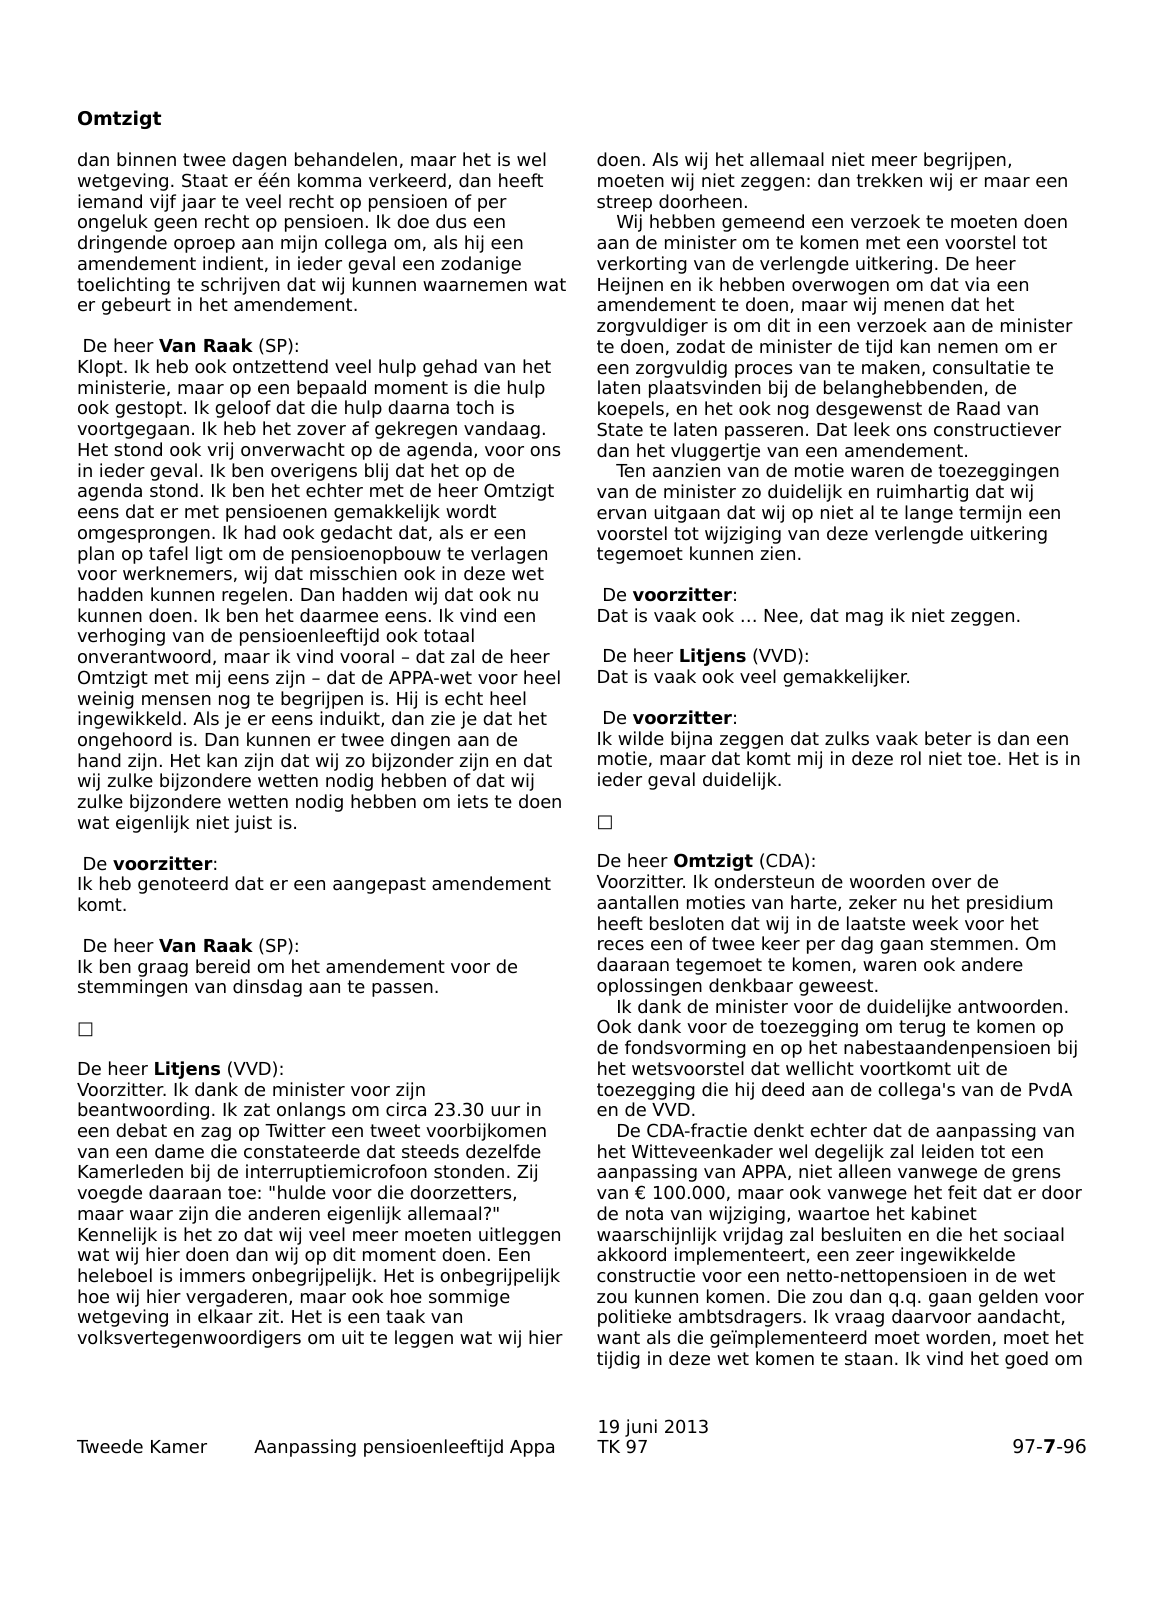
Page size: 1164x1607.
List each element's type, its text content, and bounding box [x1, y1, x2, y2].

text De voorzitter: [77, 853, 567, 874]
text dan binnen twee dagen behandelen, maar het is wel wetgeving. Staat er één komma verkeerd, dan heeft iemand vijf jaar te veel recht op pensioen of per ongeluk geen recht op pensioen. Ik doe dus een dringende oproep aan mijn collega om, als hij een amendement indient, in ieder geval een zodanige toelichting te schrijven dat wij kunnen waarnemen wat er gebeurt in het amendement. [77, 150, 567, 316]
text Ten aanzien van de motie waren de toezeggingen van de minister zo duidelijk en ruimhartig dat wij ervan uitgaan dat wij op niet al te lange termijn een voorstel tot wijziging van deze verlengde uitkering tegemoet kunnen zien. [596, 461, 1087, 565]
text De heer Van Raak (SP): [77, 336, 567, 357]
text □ [596, 811, 1087, 831]
text Dat is vaak ook … Nee, dat mag ik niet zeggen. [596, 606, 1087, 626]
text Voorzitter. Ik ondersteun de woorden over de aantallen moties van harte, zeker nu het presidium heeft besloten dat wij in de laatste week voor het reces een of twee keer per dag gaan stemmen. Om daaraan tegemoet te komen, waren ook andere oplossingen denkbaar geweest. [596, 872, 1087, 996]
text De voorzitter: [596, 708, 1087, 728]
text De heer Van Raak (SP): [77, 936, 567, 956]
text doen. Als wij het allemaal niet meer begrijpen, moeten wij niet zeggen: dan trekken wij er maar een streep doorheen. [596, 150, 1087, 212]
text Ik dank de minister voor de duidelijke antwoorden. Ook dank voor de toezegging om terug te komen op de fondsvorming en op het nabestaandenpensioen bij het wetsvoorstel dat wellicht voortkomt uit de toezegging die hij deed aan de collega's van de PvdA en de VVD. [596, 996, 1087, 1121]
text De heer Litjens (VVD): [77, 1059, 567, 1079]
text De CDA-fractie denkt echter dat de aanpassing van het Witteveenkader wel degelijk zal leiden tot een aanpassing van APPA, niet alleen vanwege de grens van € 100.000, maar ook vanwege het feit dat er door de nota van wijziging, waartoe het kabinet waarschijnlijk vrijdag zal besluiten en die het sociaal akkoord implementeert, een zeer ingewikkelde constructie voor een netto-nettopensioen in de wet zou kunnen komen. Die zou dan q.q. gaan gelden voor politieke ambtsdragers. Ik vraag daarvoor aandacht, want als die geïmplementeerd moet worden, moet het tijdig in deze wet komen te staan. Ik vind het goed om [596, 1121, 1087, 1369]
text Klopt. Ik heb ook ontzettend veel hulp gehad van het ministerie, maar op een bepaald moment is die hulp ook gestopt. Ik geloof dat die hulp daarna toch is voortgegaan. Ik heb het zover af gekregen vandaag. Het stond ook vrij onverwacht op de agenda, voor ons in ieder geval. Ik ben overigens blij dat het op de agenda stond. Ik ben het echter met de heer Omtzigt eens dat er met pensioenen gemakkelijk wordt omgesprongen. Ik had ook gedacht dat, als er een plan op tafel ligt om de pensioenopbouw te verlagen voor werknemers, wij dat misschien ook in deze wet hadden kunnen regelen. Dan hadden wij dat ook nu kunnen doen. Ik ben het daarmee eens. Ik vind een verhoging van de pensioenleeftijd ook totaal onverantwoord, maar ik vind vooral – dat zal de heer Omtzigt met mij eens zijn – dat de APPA-wet voor heel weinig mensen nog te begrijpen is. Hij is echt heel ingewikkeld. Als je er eens induikt, dan zie je dat het ongehoord is. Dan kunnen er twee dingen aan de hand zijn. Het kan zijn dat wij zo bijzonder zijn en dat wij zulke bijzondere wetten nodig hebben of dat wij zulke bijzondere wetten nodig hebben om iets te doen wat eigenlijk niet juist is. [77, 357, 567, 833]
text De heer Litjens (VVD): [596, 646, 1087, 667]
text Voorzitter. Ik dank de minister voor zijn beantwoording. Ik zat onlangs om circa 23.30 uur in een debat en zag op Twitter een tweet voorbijkomen van een dame die constateerde dat steeds dezelfde Kamerleden bij de interruptiemicrofoon stonden. Zij voegde daaraan toe: "hulde voor die doorzetters, maar waar zijn die anderen eigenlijk allemaal?" Kennelijk is het zo dat wij veel meer moeten uitleggen wat wij hier doen dan wij op dit moment doen. Een heleboel is immers onbegrijpelijk. Het is onbegrijpelijk hoe wij hier vergaderen, maar ook hoe sommige wetgeving in elkaar zit. Het is een taak van volksvertegenwoordigers om uit te leggen wat wij hier [77, 1079, 567, 1349]
text Ik ben graag bereid om het amendement voor de stemmingen van dinsdag aan te passen. [77, 956, 567, 998]
text Ik wilde bijna zeggen dat zulks vaak beter is dan een motie, maar dat komt mij in deze rol niet toe. Het is in ieder geval duidelijk. [596, 728, 1087, 791]
text De voorzitter: [596, 585, 1087, 606]
text De heer Omtzigt (CDA): [596, 851, 1087, 872]
text Dat is vaak ook veel gemakkelijker. [596, 667, 1087, 688]
text □ [77, 1018, 567, 1039]
text Wij hebben gemeend een verzoek te moeten doen aan de minister om te komen met een voorstel tot verkorting van de verlengde uitkering. De heer Heijnen en ik hebben overwogen om dat via een amendement te doen, maar wij menen dat het zorgvuldiger is om dit in een verzoek aan de minister te doen, zodat de minister de tijd kan nemen om er een zorgvuldig proces van te maken, consultatie te laten plaatsvinden bij de belanghebbenden, de koepels, en het ook nog desgewenst de Raad van State te laten passeren. Dat leek ons constructiever dan het vluggertje van een amendement. [596, 212, 1087, 461]
text Ik heb genoteerd dat er een aangepast amendement komt. [77, 874, 567, 916]
